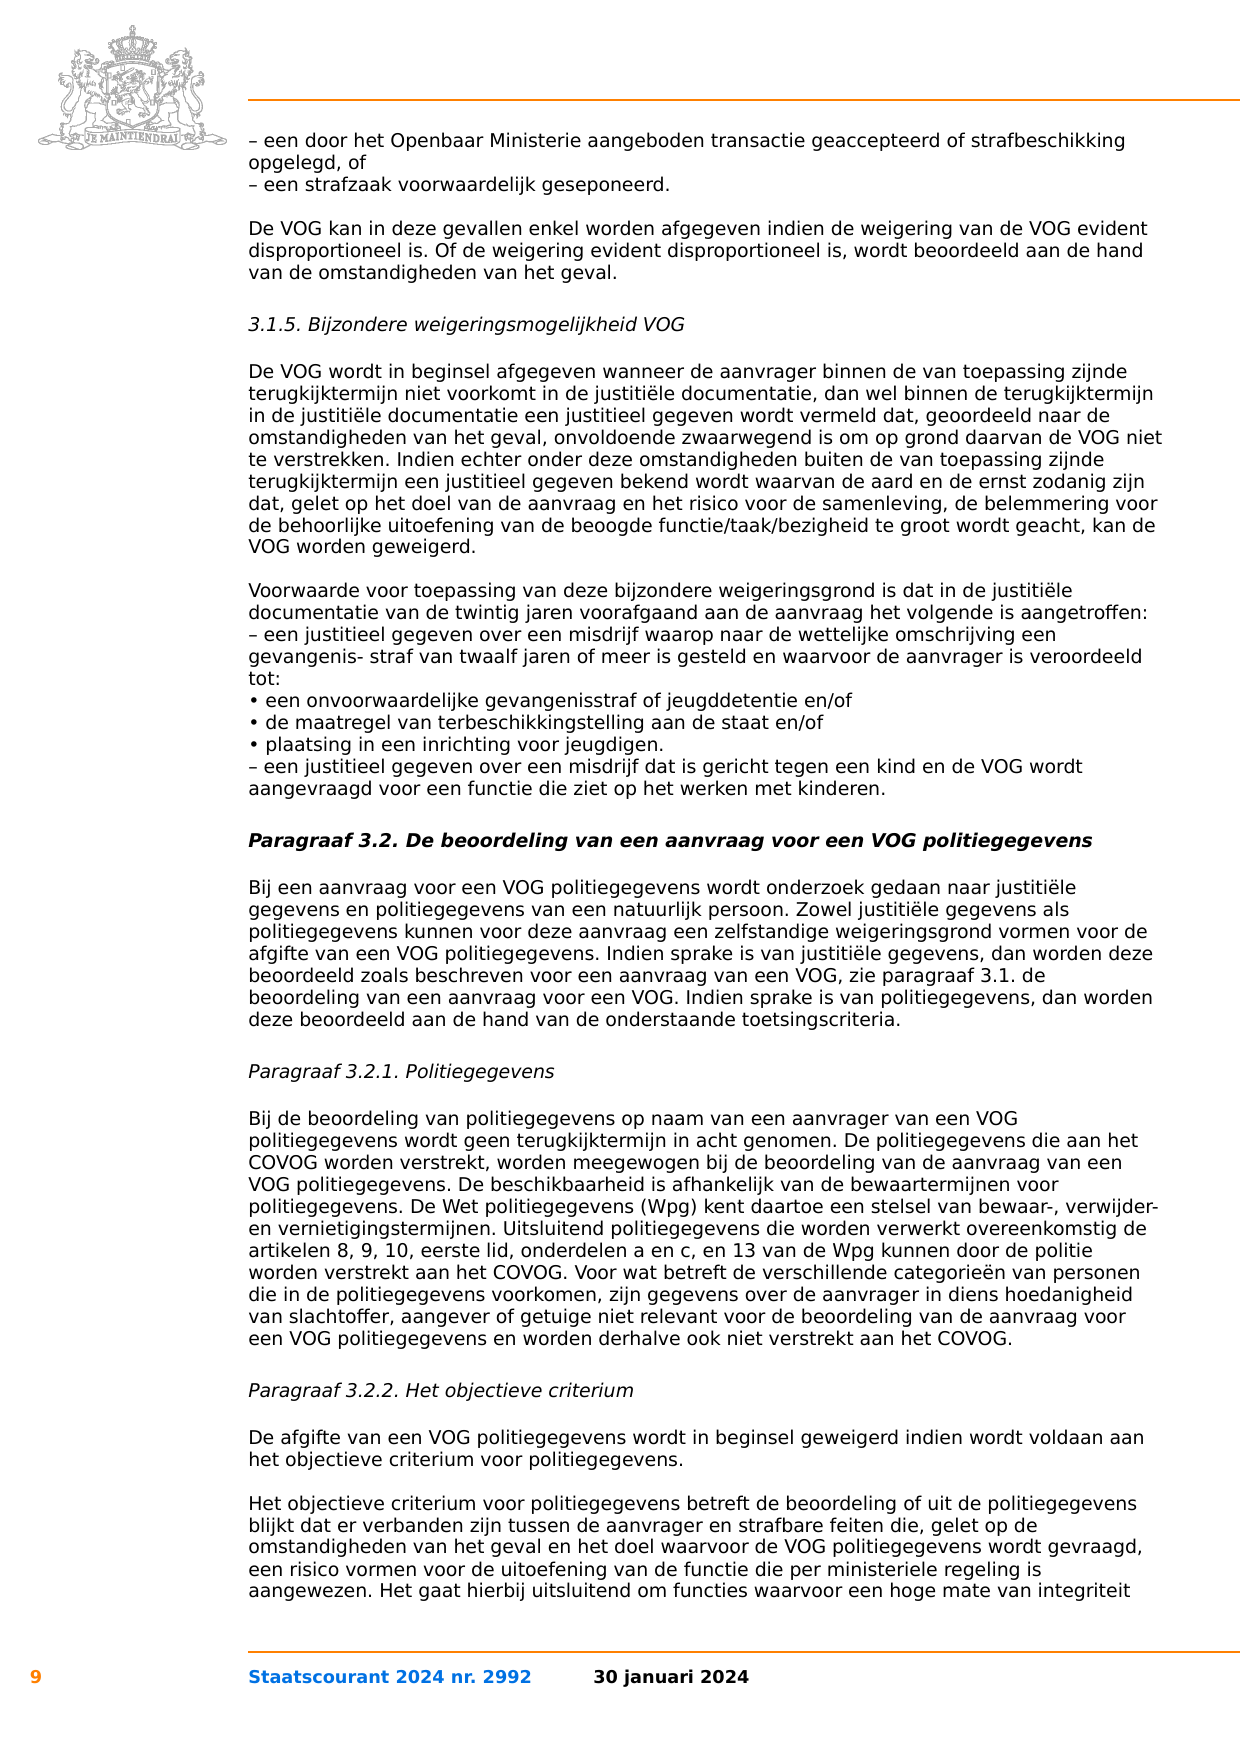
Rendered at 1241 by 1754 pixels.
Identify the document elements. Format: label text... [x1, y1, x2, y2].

text – een strafzaak voorwaardelijk geseponeerd. [248, 174, 1163, 196]
text • plaatsing in een inrichting voor jeugdigen. [248, 734, 1163, 756]
text Voorwaarde voor toepassing van deze bijzondere weigeringsgrond is dat in de justitiële documentatie van de twintig jaren voorafgaand aan de aanvraag het volgende is aangetroffen: [248, 580, 1163, 624]
picture [38, 25, 227, 150]
text • de maatregel van terbeschikkingstelling aan de staat en/of [248, 712, 1163, 734]
text De VOG wordt in beginsel afgegeven wanneer de aanvrager binnen de van toepassing zijnde terugkijktermijn niet voorkomt in de justitiële documentatie, dan wel binnen de terugkijktermijn in de justitiële documentatie een justitieel gegeven wordt vermeld dat, geoordeeld naar de omstandigheden van het geval, onvoldoende zwaarwegend is om op grond daarvan de VOG niet te verstrekken. Indien echter onder deze omstandigheden buiten de van toepassing zijnde terugkijktermijn een justitieel gegeven bekend wordt waarvan de aard en de ernst zodanig zijn dat, gelet op het doel van de aanvraag en het risico voor de samenleving, de belemmering voor de behoorlijke uitoefening van de beoogde functie/taak/bezigheid te groot wordt geacht, kan de VOG worden geweigerd. [248, 361, 1163, 558]
text Bij een aanvraag voor een VOG politiegegevens wordt onderzoek gedaan naar justitiële gegevens en politiegegevens van een natuurlijk persoon. Zowel justitiële gegevens als politiegegevens kunnen voor deze aanvraag een zelfstandige weigeringsgrond vormen voor de afgifte van een VOG politiegegevens. Indien sprake is van justitiële gegevens, dan worden deze beoordeeld zoals beschreven voor een aanvraag van een VOG, zie paragraaf 3.1. de beoordeling van een aanvraag voor een VOG. Indien sprake is van politiegegevens, dan worden deze beoordeeld aan de hand van de onderstaande toetsingscriteria. [248, 877, 1163, 1031]
text – een justitieel gegeven over een misdrijf dat is gericht tegen een kind en de VOG wordt aangevraagd voor een functie die ziet op het werken met kinderen. [248, 756, 1163, 800]
text • een onvoorwaardelijke gevangenisstraf of jeugddetentie en/of [248, 690, 1163, 712]
text De afgifte van een VOG politiegegevens wordt in beginsel geweigerd indien wordt voldaan aan het objectieve criterium voor politiegegevens. [248, 1427, 1163, 1471]
subtitle Paragraaf 3.2.1. Politiegegevens [248, 1061, 1163, 1083]
text De VOG kan in deze gevallen enkel worden afgegeven indien de weigering van de VOG evident disproportioneel is. Of de weigering evident disproportioneel is, wordt beoordeeld aan de hand van de omstandigheden van het geval. [248, 218, 1163, 284]
subtitle 3.1.5. Bijzondere weigeringsmogelijkheid VOG [248, 314, 1163, 336]
subtitle Paragraaf 3.2. De beoordeling van een aanvraag voor een VOG politiegegevens [248, 830, 1163, 852]
subtitle Paragraaf 3.2.2. Het objectieve criterium [248, 1380, 1163, 1402]
text Bij de beoordeling van politiegegevens op naam van een aanvrager van een VOG politiegegevens wordt geen terugkijktermijn in acht genomen. De politiegegevens die aan het COVOG worden verstrekt, worden meegewogen bij de beoordeling van de aanvraag van een VOG politiegegevens. De beschikbaarheid is afhankelijk van de bewaartermijnen voor politiegegevens. De Wet politiegegevens (Wpg) kent daartoe een stelsel van bewaar-, verwijder- en vernietigingstermijnen. Uitsluitend politiegegevens die worden verwerkt overeenkomstig de artikelen 8, 9, 10, eerste lid, onderdelen a en c, en 13 van de Wpg kunnen door de politie worden verstrekt aan het COVOG. Voor wat betreft de verschillende categorieën van personen die in de politiegegevens voorkomen, zijn gegevens over de aanvrager in diens hoedanigheid van slachtoffer, aangever of getuige niet relevant voor de beoordeling van de aanvraag voor een VOG politiegegevens en worden derhalve ook niet verstrekt aan het COVOG. [248, 1108, 1163, 1350]
text – een door het Openbaar Ministerie aangeboden transactie geaccepteerd of strafbeschikking opgelegd, of [248, 130, 1163, 174]
text Het objectieve criterium voor politiegegevens betreft de beoordeling of uit de politiegegevens blijkt dat er verbanden zijn tussen de aanvrager en strafbare feiten die, gelet op de omstandigheden van het geval en het doel waarvoor de VOG politiegegevens wordt gevraagd, een risico vormen voor de uitoefening van de functie die per ministeriele regeling is aangewezen. Het gaat hierbij uitsluitend om functies waarvoor een hoge mate van integriteit [248, 1492, 1163, 1602]
text – een justitieel gegeven over een misdrijf waarop naar de wettelijke omschrijving een gevangenis- straf van twaalf jaren of meer is gesteld en waarvoor de aanvrager is veroordeeld tot: [248, 624, 1163, 690]
